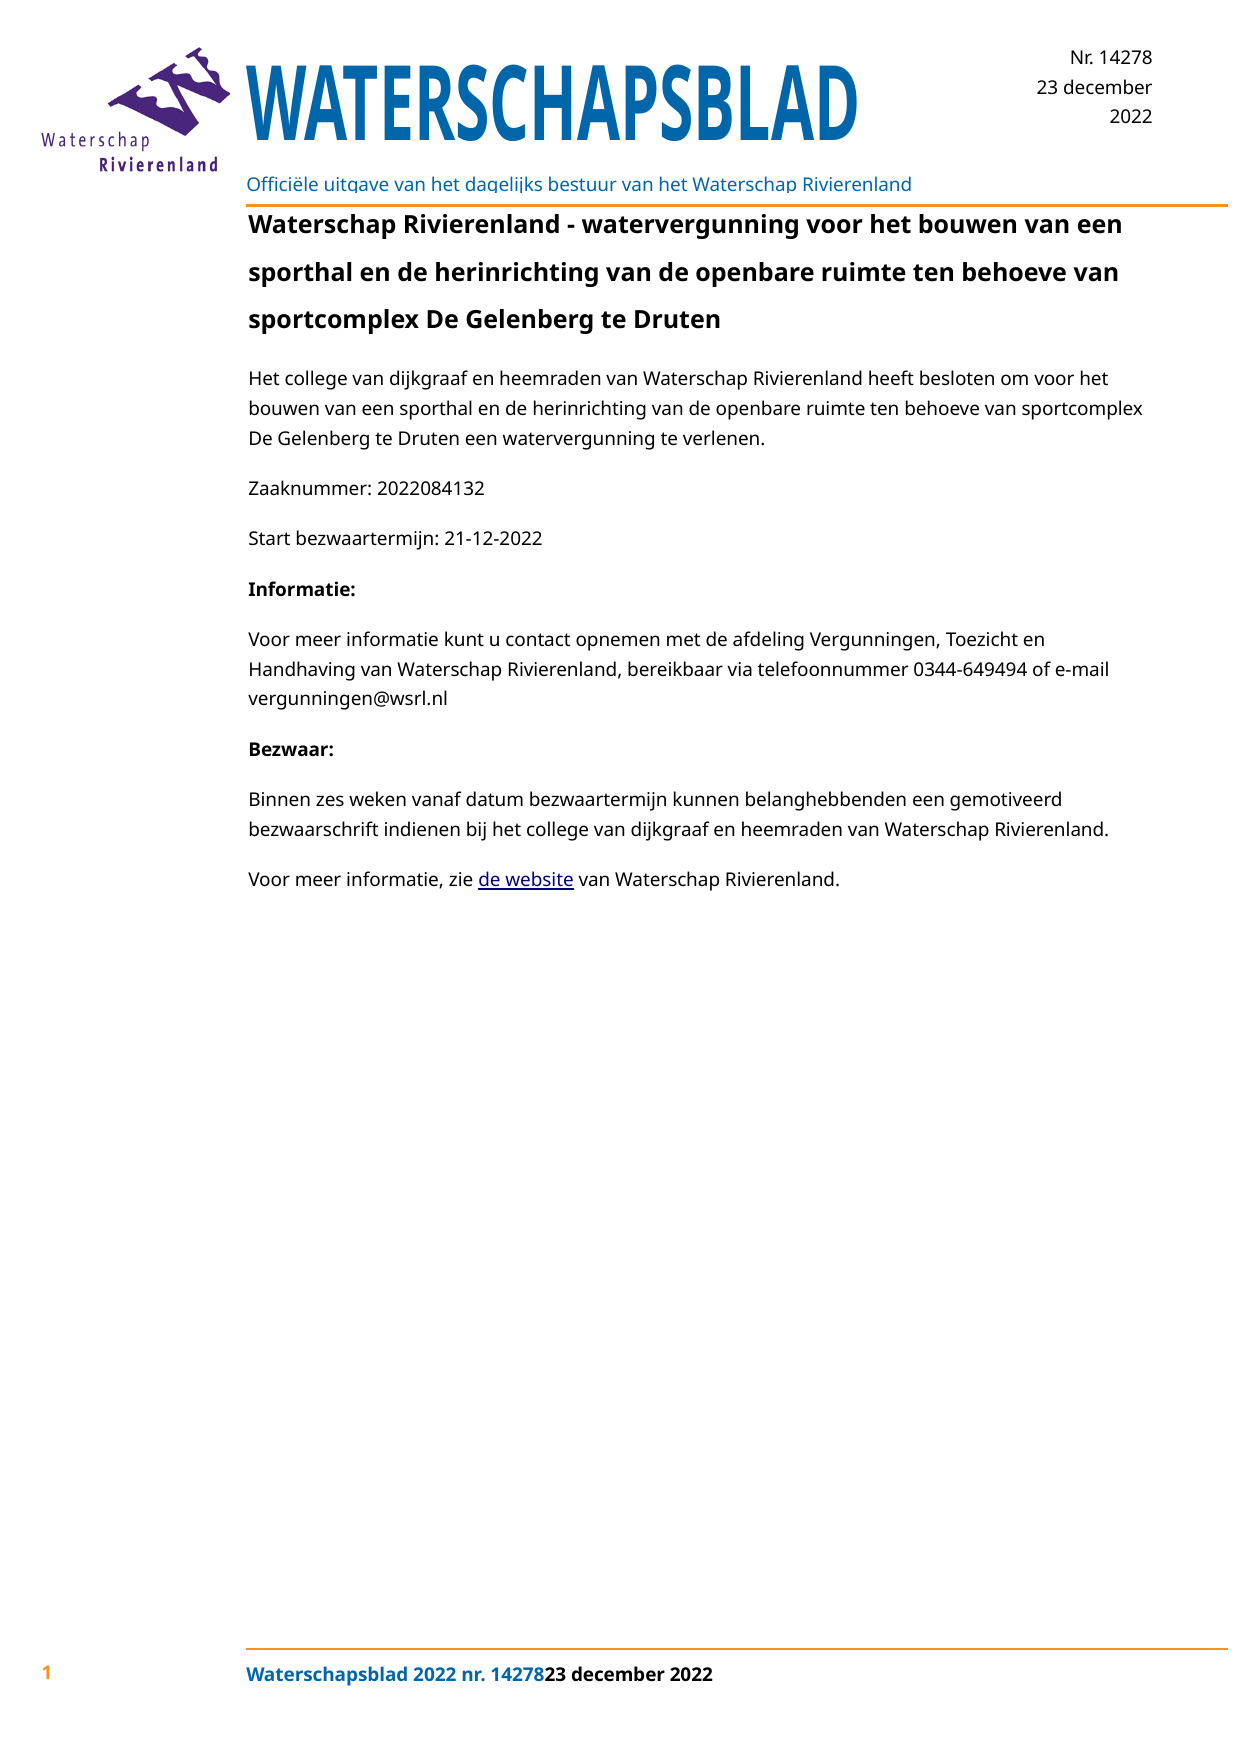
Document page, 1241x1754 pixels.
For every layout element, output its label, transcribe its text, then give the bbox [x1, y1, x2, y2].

text Waterschap Rivierenland - watervergunning voor het bouwen van een sporthal en de herinrichting van de openbare ruimte ten behoeve van sportcomplex De Gelenberg te Druten [248, 207, 1152, 336]
text Binnen zes weken vanaf datum bezwaartermijn kunnen belanghebbenden een gemotiveerd bezwaarschrift indienen bij het college van dijkgraaf en heemraden van Waterschap Rivierenland. [248, 786, 1152, 842]
text Zaaknummer: 2022084132 [248, 475, 1152, 501]
text Informatie: [248, 576, 1152, 602]
text Bezwaar: [248, 736, 1152, 762]
text Start bezwaartermijn: 21-12-2022 [248, 526, 1152, 551]
picture [41, 47, 231, 172]
text Voor meer informatie, zie de website van Waterschap Rivierenland. [248, 866, 1152, 892]
text Voor meer informatie kunt u contact opnemen met de afdeling Vergunningen, Toezicht en Handhaving van Waterschap Rivierenland, bereikbaar via telefoonnummer 0344-649494 of e-mail vergunningen@wsrl.nl [248, 626, 1152, 711]
text Het college van dijkgraaf en heemraden van Waterschap Rivierenland heeft besloten om voor het bouwen van een sporthal en de herinrichting van de openbare ruimte ten behoeve van sportcomplex De Gelenberg te Druten een watervergunning te verlenen. [248, 366, 1152, 450]
